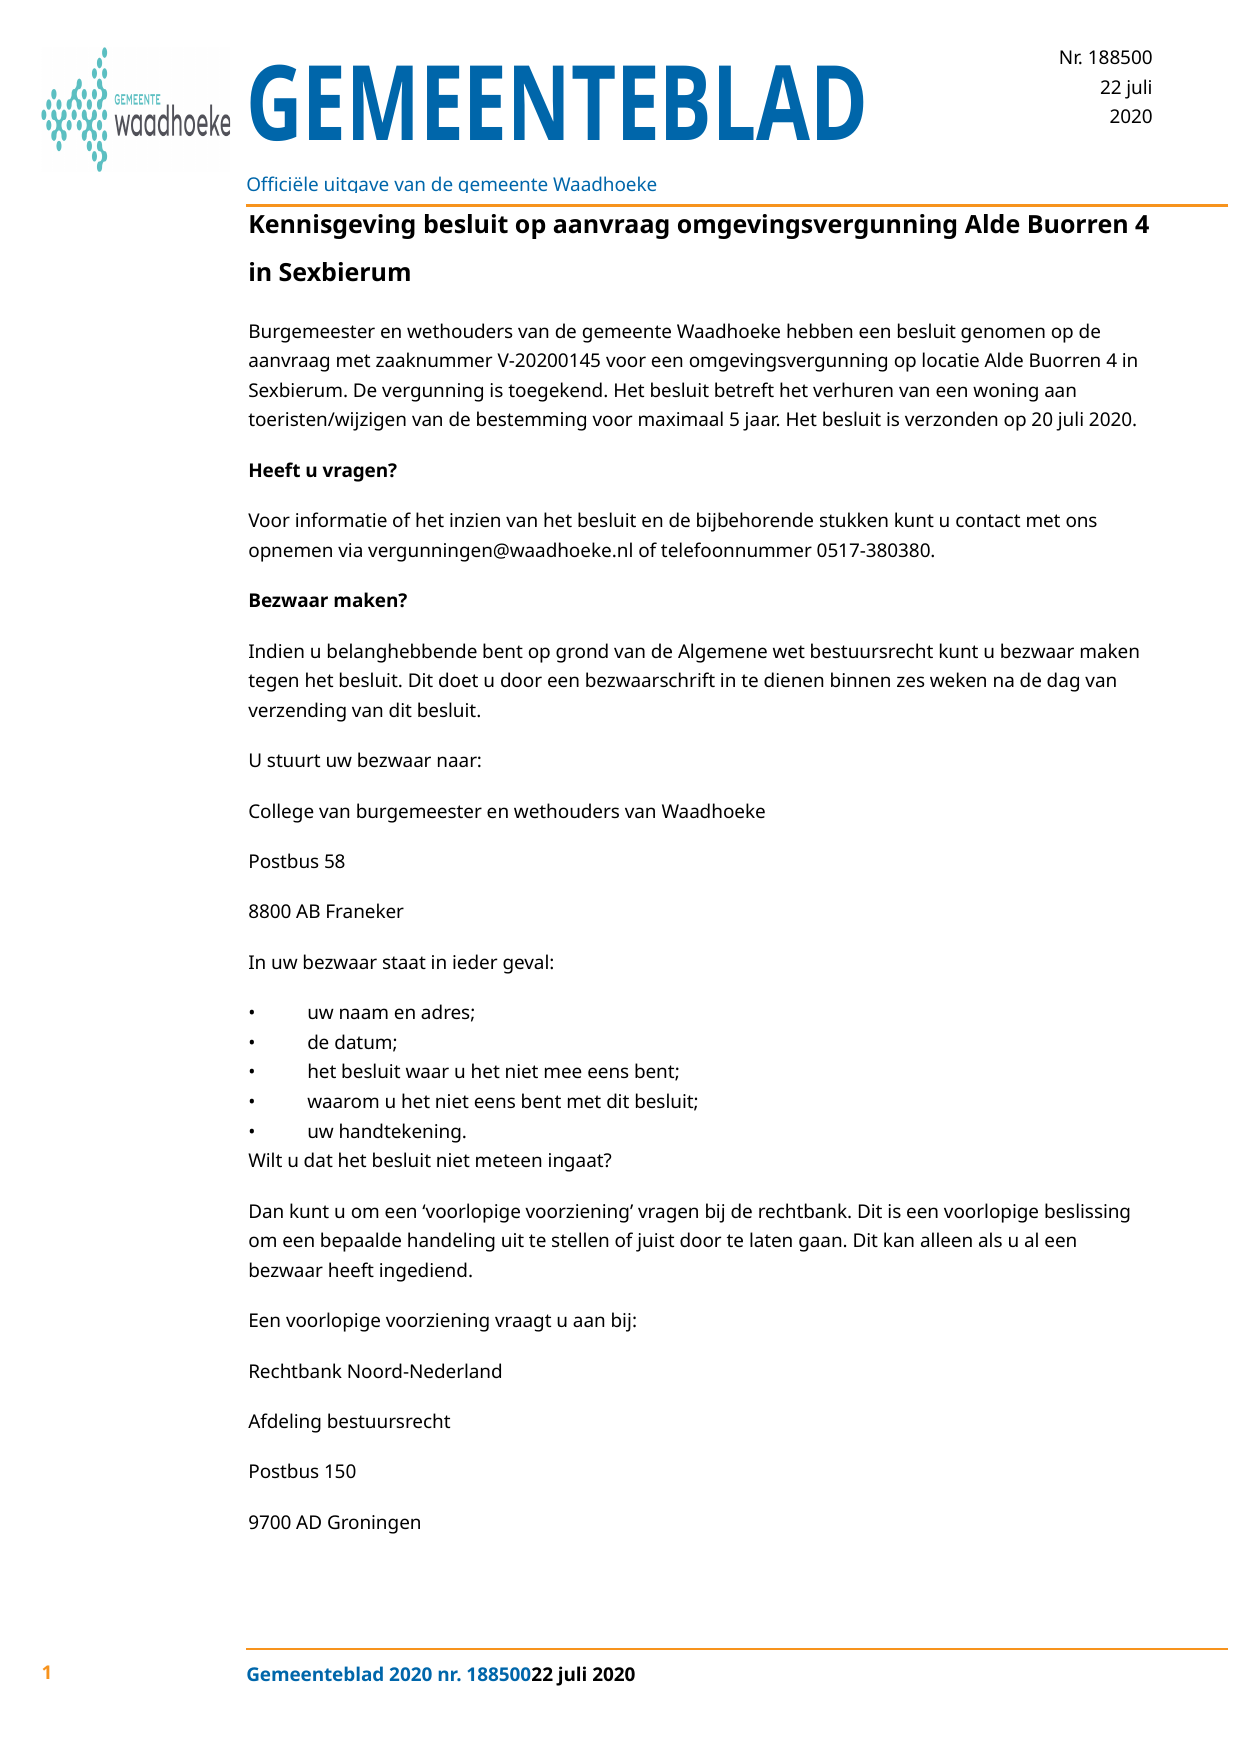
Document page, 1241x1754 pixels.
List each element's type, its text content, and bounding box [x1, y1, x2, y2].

text Bezwaar maken? [248, 587, 1152, 613]
text Afdeling bestuursrecht [248, 1408, 1152, 1434]
text Kennisgeving besluit op aanvraag omgevingsvergunning Alde Buorren 4 in Sexbierum [248, 207, 1152, 288]
text 8800 AB Franeker [248, 899, 1152, 924]
text College van burgemeester en wethouders van Waadhoeke [248, 798, 1152, 824]
text Voor informatie of het inzien van het besluit en de bijbehorende stukken kunt u contact met ons opnemen via vergunningen@waadhoeke.nl of telefoonnummer 0517-380380. [248, 507, 1152, 563]
list het besluit waar u het niet mee eens bent; [248, 1059, 1152, 1084]
text Een voorlopige voorziening vraagt u aan bij: [248, 1307, 1152, 1333]
list uw handtekening. [248, 1118, 1152, 1144]
text Wilt u dat het besluit niet meteen ingaat? [248, 1147, 1152, 1173]
text U stuurt uw bezwaar naar: [248, 747, 1152, 773]
text Burgemeester en wethouders van de gemeente Waadhoeke hebben een besluit genomen op de aanvraag met zaaknummer V-20200145 voor een omgevingsvergunning op locatie Alde Buorren 4 in Sexbierum. De vergunning is toegekend. Het besluit betreft het verhuren van een woning aan toeristen/wijzigen van de bestemming voor maximaal 5 jaar. Het besluit is verzonden op 20 juli 2020. [248, 318, 1152, 432]
text Postbus 58 [248, 848, 1152, 874]
list de datum; [248, 1029, 1152, 1055]
text Dan kunt u om een ‘voorlopige voorziening’ vragen bij de rechtbank. Dit is een voorlopige beslissing om een bepaalde handeling uit te stellen of juist door te laten gaan. Dit kan alleen als u al een bezwaar heeft ingediend. [248, 1198, 1152, 1283]
list uw naam en adres; [248, 999, 1152, 1025]
list waarom u het niet eens bent met dit besluit; [248, 1088, 1152, 1114]
text Postbus 150 [248, 1459, 1152, 1484]
picture [41, 47, 231, 172]
text Heeft u vragen? [248, 457, 1152, 483]
text 9700 AD Groningen [248, 1509, 1152, 1535]
text In uw bezwaar staat in ieder geval: [248, 949, 1152, 975]
text Rechtbank Noord-Nederland [248, 1358, 1152, 1384]
text Indien u belanghebbende bent op grond van de Algemene wet bestuursrecht kunt u bezwaar maken tegen het besluit. Dit doet u door een bezwaarschrift in te dienen binnen zes weken na de dag van verzending van dit besluit. [248, 638, 1152, 723]
